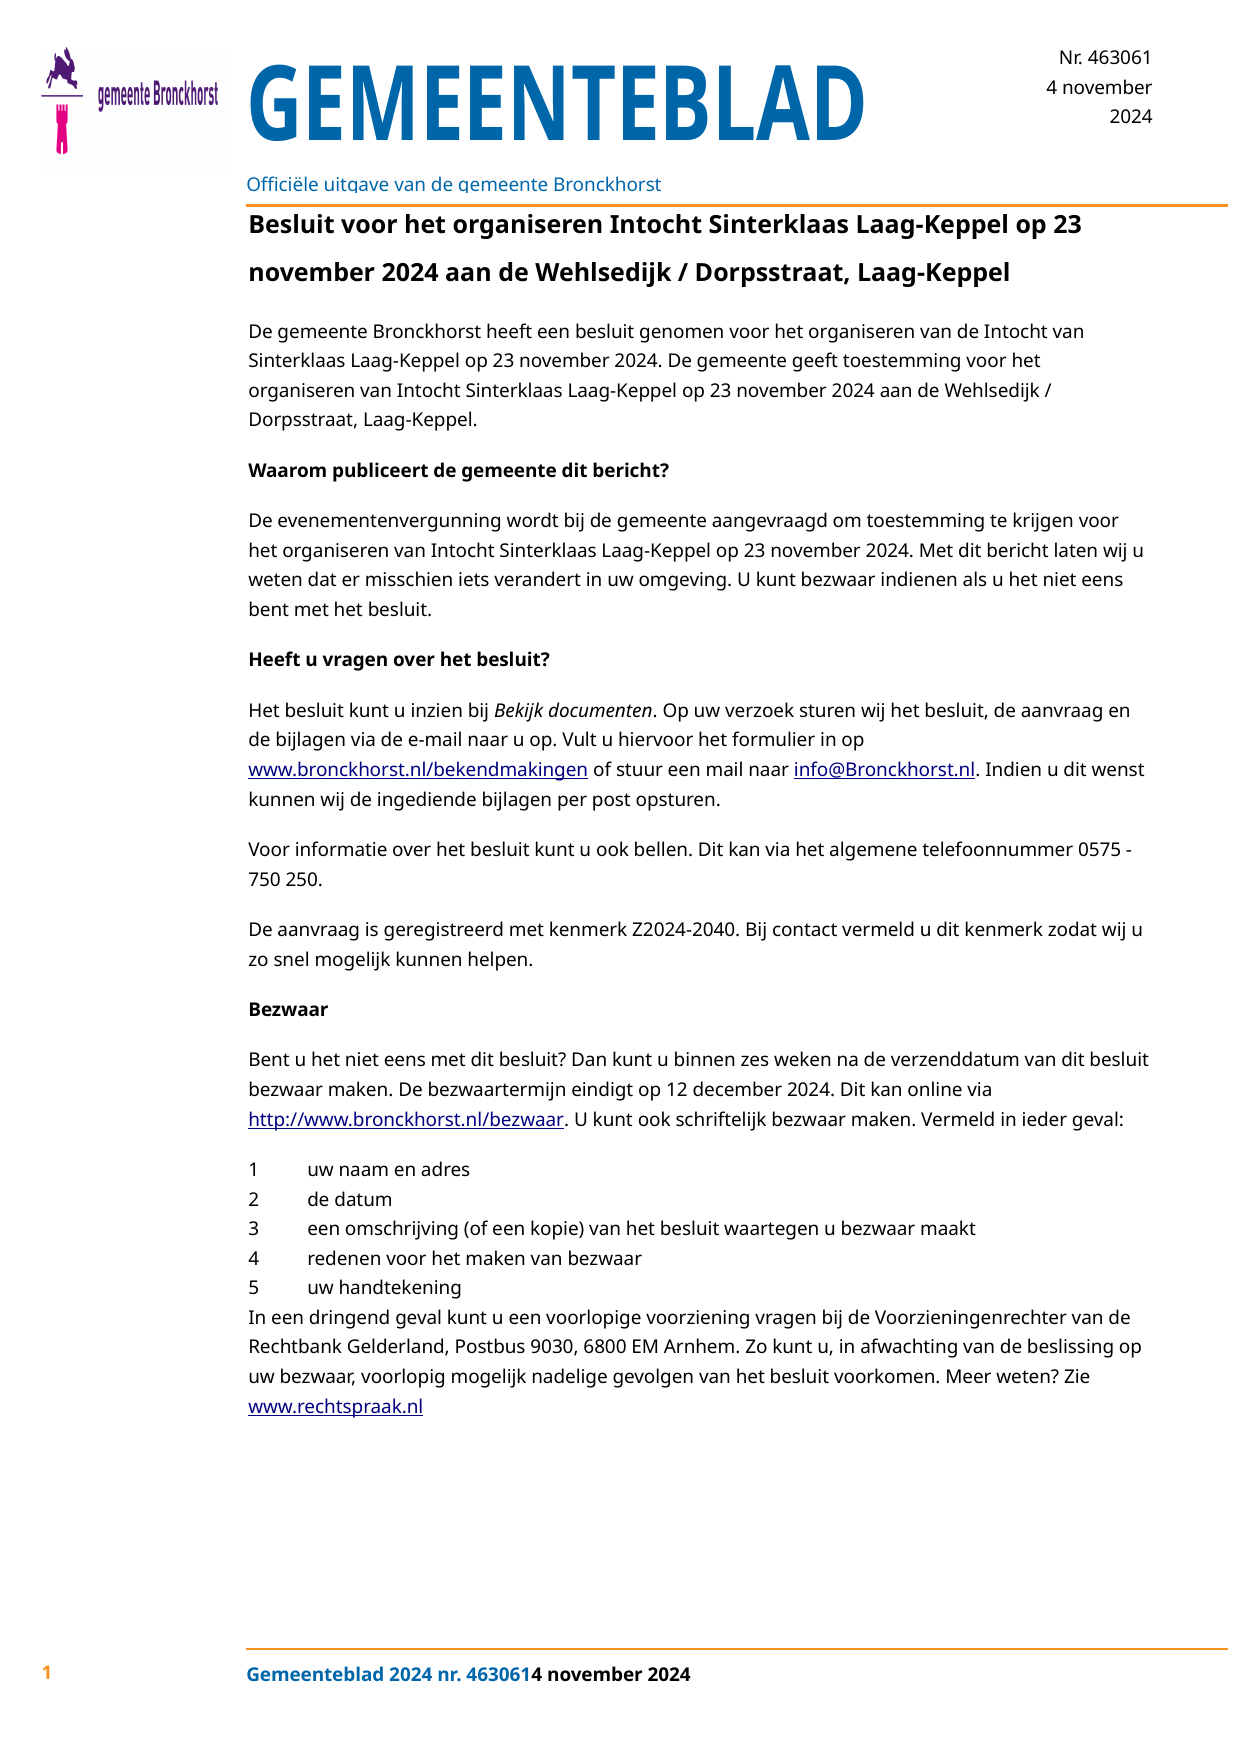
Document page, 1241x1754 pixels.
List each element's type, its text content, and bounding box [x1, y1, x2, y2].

text Besluit voor het organiseren Intocht Sinterklaas Laag-Keppel op 23 november 2024 aan de Wehlsedijk / Dorpsstraat, Laag-Keppel [248, 207, 1152, 288]
text De gemeente Bronckhorst heeft een besluit genomen voor het organiseren van de Intocht van Sinterklaas Laag-Keppel op 23 november 2024. De gemeente geeft toestemming voor het organiseren van Intocht Sinterklaas Laag-Keppel op 23 november 2024 aan de Wehlsedijk / Dorpsstraat, Laag-Keppel. [248, 318, 1152, 432]
list uw handtekening [248, 1274, 1152, 1300]
picture [41, 47, 231, 172]
list redenen voor het maken van bezwaar [248, 1245, 1152, 1271]
list de datum [248, 1186, 1152, 1212]
text Waarom publiceert de gemeente dit bericht? [248, 457, 1152, 483]
text De aanvraag is geregistreerd met kenmerk Z2024-2040. Bij contact vermeld u dit kenmerk zodat wij u zo snel mogelijk kunnen helpen. [248, 916, 1152, 972]
text In een dringend geval kunt u een voorlopige voorziening vragen bij de Voorzieningenrechter van de Rechtbank Gelderland, Postbus 9030, 6800 EM Arnhem. Zo kunt u, in afwachting van de beslissing op uw bezwaar, voorlopig mogelijk nadelige gevolgen van het besluit voorkomen. Meer weten? Zie www.rechtspraak.nl [248, 1304, 1152, 1419]
text Heeft u vragen over het besluit? [248, 647, 1152, 672]
text Voor informatie over het besluit kunt u ook bellen. Dit kan via het algemene telefoonnummer 0575 - 750 250. [248, 836, 1152, 892]
text De evenementenvergunning wordt bij de gemeente aangevraagd om toestemming te krijgen voor het organiseren van Intocht Sinterklaas Laag-Keppel op 23 november 2024. Met dit bericht laten wij u weten dat er misschien iets verandert in uw omgeving. U kunt bezwaar indienen als u het niet eens bent met het besluit. [248, 507, 1152, 622]
list een omschrijving (of een kopie) van het besluit waartegen u bezwaar maakt [248, 1215, 1152, 1241]
list uw naam en adres [248, 1156, 1152, 1182]
text Het besluit kunt u inzien bij Bekijk documenten. Op uw verzoek sturen wij het besluit, de aanvraag en de bijlagen via de e-mail naar u op. Vult u hiervoor het formulier in op www.bronckhorst.nl/bekendmakingen of stuur een mail naar info@Bronckhorst.nl. Indien u dit wenst kunnen wij de ingediende bijlagen per post opsturen. [248, 697, 1152, 812]
text Bent u het niet eens met dit besluit? Dan kunt u binnen zes weken na de verzenddatum van dit besluit bezwaar maken. De bezwaartermijn eindigt op 12 december 2024. Dit kan online via http://www.bronckhorst.nl/bezwaar. U kunt ook schriftelijk bezwaar maken. Vermeld in ieder geval: [248, 1047, 1152, 1132]
text Bezwaar [248, 996, 1152, 1022]
